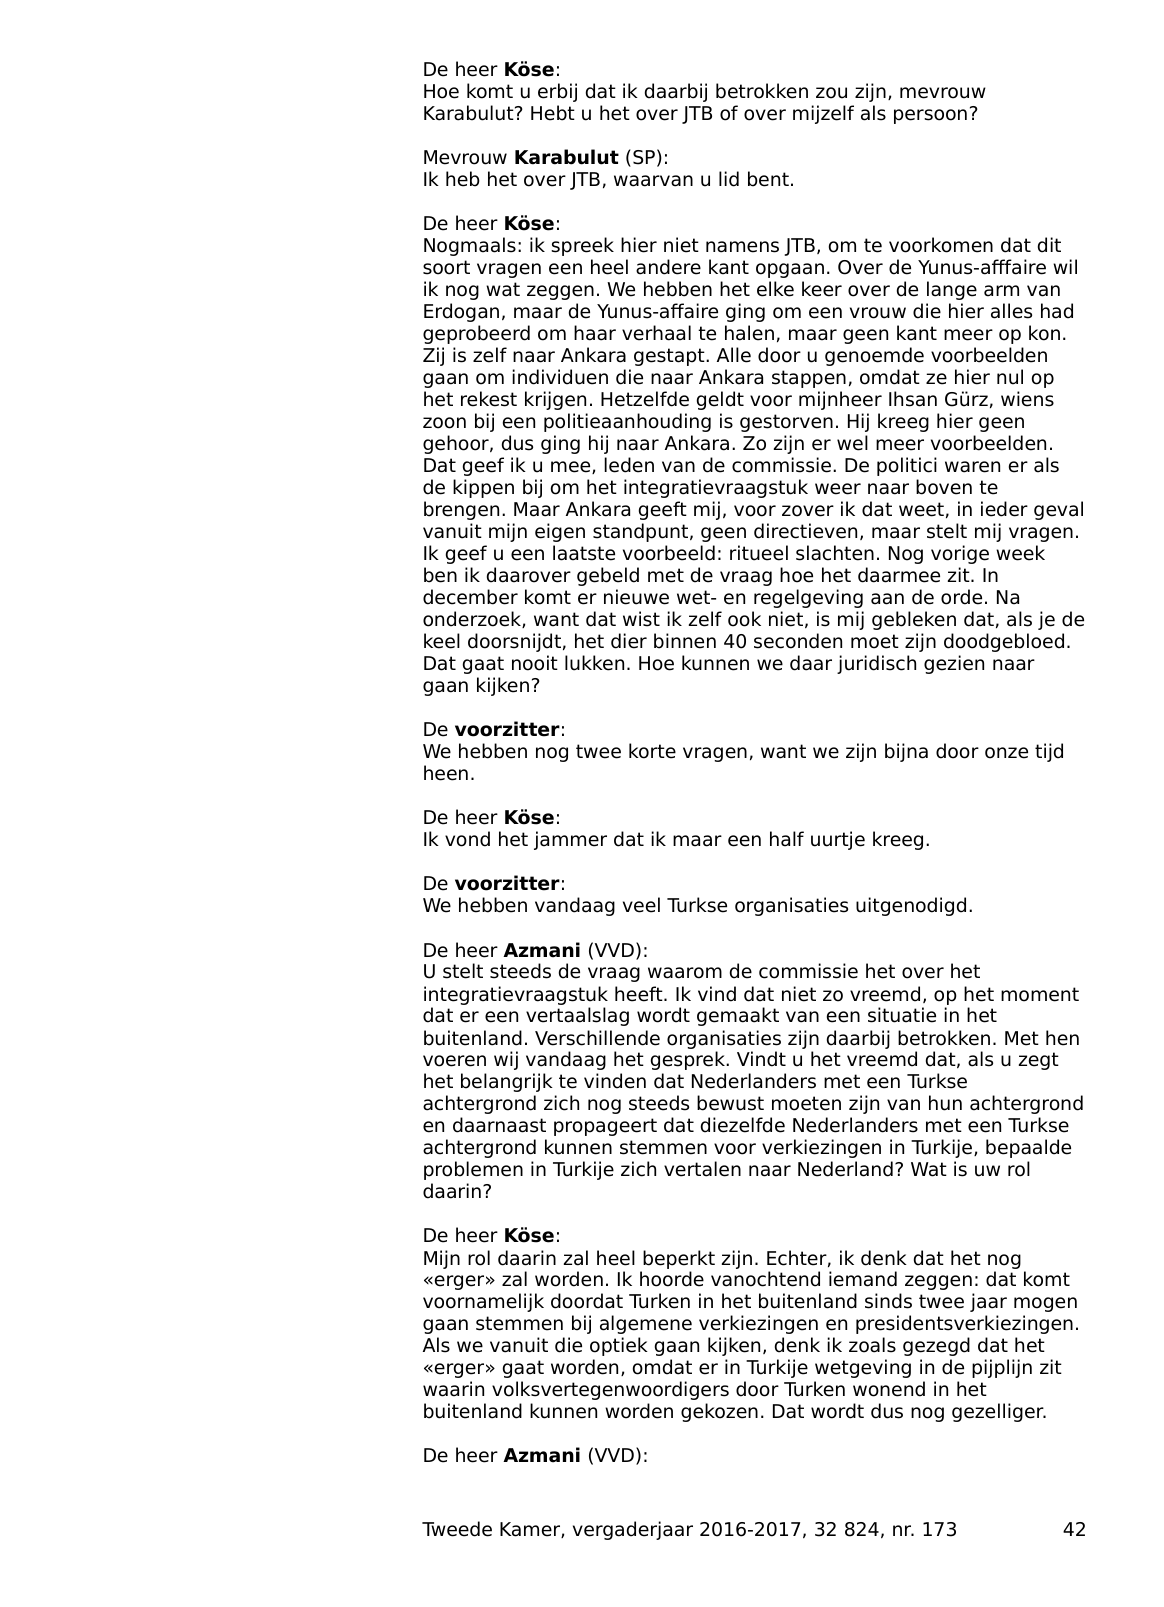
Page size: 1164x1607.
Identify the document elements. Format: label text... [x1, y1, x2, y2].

text U stelt steeds de vraag waarom de commissie het over het integratievraagstuk heeft. Ik vind dat niet zo vreemd, op het moment dat er een vertaalslag wordt gemaakt van een situatie in het buitenland. Verschillende organisaties zijn daarbij betrokken. Met hen voeren wij vandaag het gesprek. Vindt u het vreemd dat, als u zegt het belangrijk te vinden dat Nederlanders met een Turkse achtergrond zich nog steeds bewust moeten zijn van hun achtergrond en daarnaast propageert dat diezelfde Nederlanders met een Turkse achtergrond kunnen stemmen voor verkiezingen in Turkije, bepaalde problemen in Turkije zich vertalen naar Nederland? Wat is uw rol daarin? [422, 961, 1087, 1203]
text We hebben nog twee korte vragen, want we zijn bijna door onze tijd heen. [422, 741, 1087, 785]
text De voorzitter: [422, 719, 1087, 741]
text Hoe komt u erbij dat ik daarbij betrokken zou zijn, mevrouw Karabulut? Hebt u het over JTB of over mijzelf als persoon? [422, 81, 1087, 125]
text De heer Köse: [422, 59, 1087, 81]
text De voorzitter: [422, 873, 1087, 895]
text De heer Azmani (VVD): [422, 939, 1087, 961]
text Ik heb het over JTB, waarvan u lid bent. [422, 169, 1087, 191]
text We hebben vandaag veel Turkse organisaties uitgenodigd. [422, 895, 1087, 917]
text Mevrouw Karabulut (SP): [422, 147, 1087, 169]
text De heer Köse: [422, 807, 1087, 829]
text De heer Köse: [422, 213, 1087, 235]
text De heer Azmani (VVD): [422, 1445, 1087, 1467]
text Nogmaals: ik spreek hier niet namens JTB, om te voorkomen dat dit soort vragen een heel andere kant opgaan. Over de Yunus-afffaire wil ik nog wat zeggen. We hebben het elke keer over de lange arm van Erdogan, maar de Yunus-affaire ging om een vrouw die hier alles had geprobeerd om haar verhaal te halen, maar geen kant meer op kon. Zij is zelf naar Ankara gestapt. Alle door u genoemde voorbeelden gaan om individuen die naar Ankara stappen, omdat ze hier nul op het rekest krijgen. Hetzelfde geldt voor mijnheer Ihsan Gürz, wiens zoon bij een politieaanhouding is gestorven. Hij kreeg hier geen gehoor, dus ging hij naar Ankara. Zo zijn er wel meer voorbeelden. Dat geef ik u mee, leden van de commissie. De politici waren er als de kippen bij om het integratievraagstuk weer naar boven te brengen. Maar Ankara geeft mij, voor zover ik dat weet, in ieder geval vanuit mijn eigen standpunt, geen directieven, maar stelt mij vragen. Ik geef u een laatste voorbeeld: ritueel slachten. Nog vorige week ben ik daarover gebeld met de vraag hoe het daarmee zit. In december komt er nieuwe wet- en regelgeving aan de orde. Na onderzoek, want dat wist ik zelf ook niet, is mij gebleken dat, als je de keel doorsnijdt, het dier binnen 40 seconden moet zijn doodgebloed. Dat gaat nooit lukken. Hoe kunnen we daar juridisch gezien naar gaan kijken? [422, 235, 1087, 697]
text De heer Köse: [422, 1225, 1087, 1247]
text Mijn rol daarin zal heel beperkt zijn. Echter, ik denk dat het nog «erger» zal worden. Ik hoorde vanochtend iemand zeggen: dat komt voornamelijk doordat Turken in het buitenland sinds twee jaar mogen gaan stemmen bij algemene verkiezingen en presidentsverkiezingen. Als we vanuit die optiek gaan kijken, denk ik zoals gezegd dat het «erger» gaat worden, omdat er in Turkije wetgeving in de pijplijn zit waarin volksvertegenwoordigers door Turken wonend in het buitenland kunnen worden gekozen. Dat wordt dus nog gezelliger. [422, 1247, 1087, 1423]
text Ik vond het jammer dat ik maar een half uurtje kreeg. [422, 829, 1087, 851]
